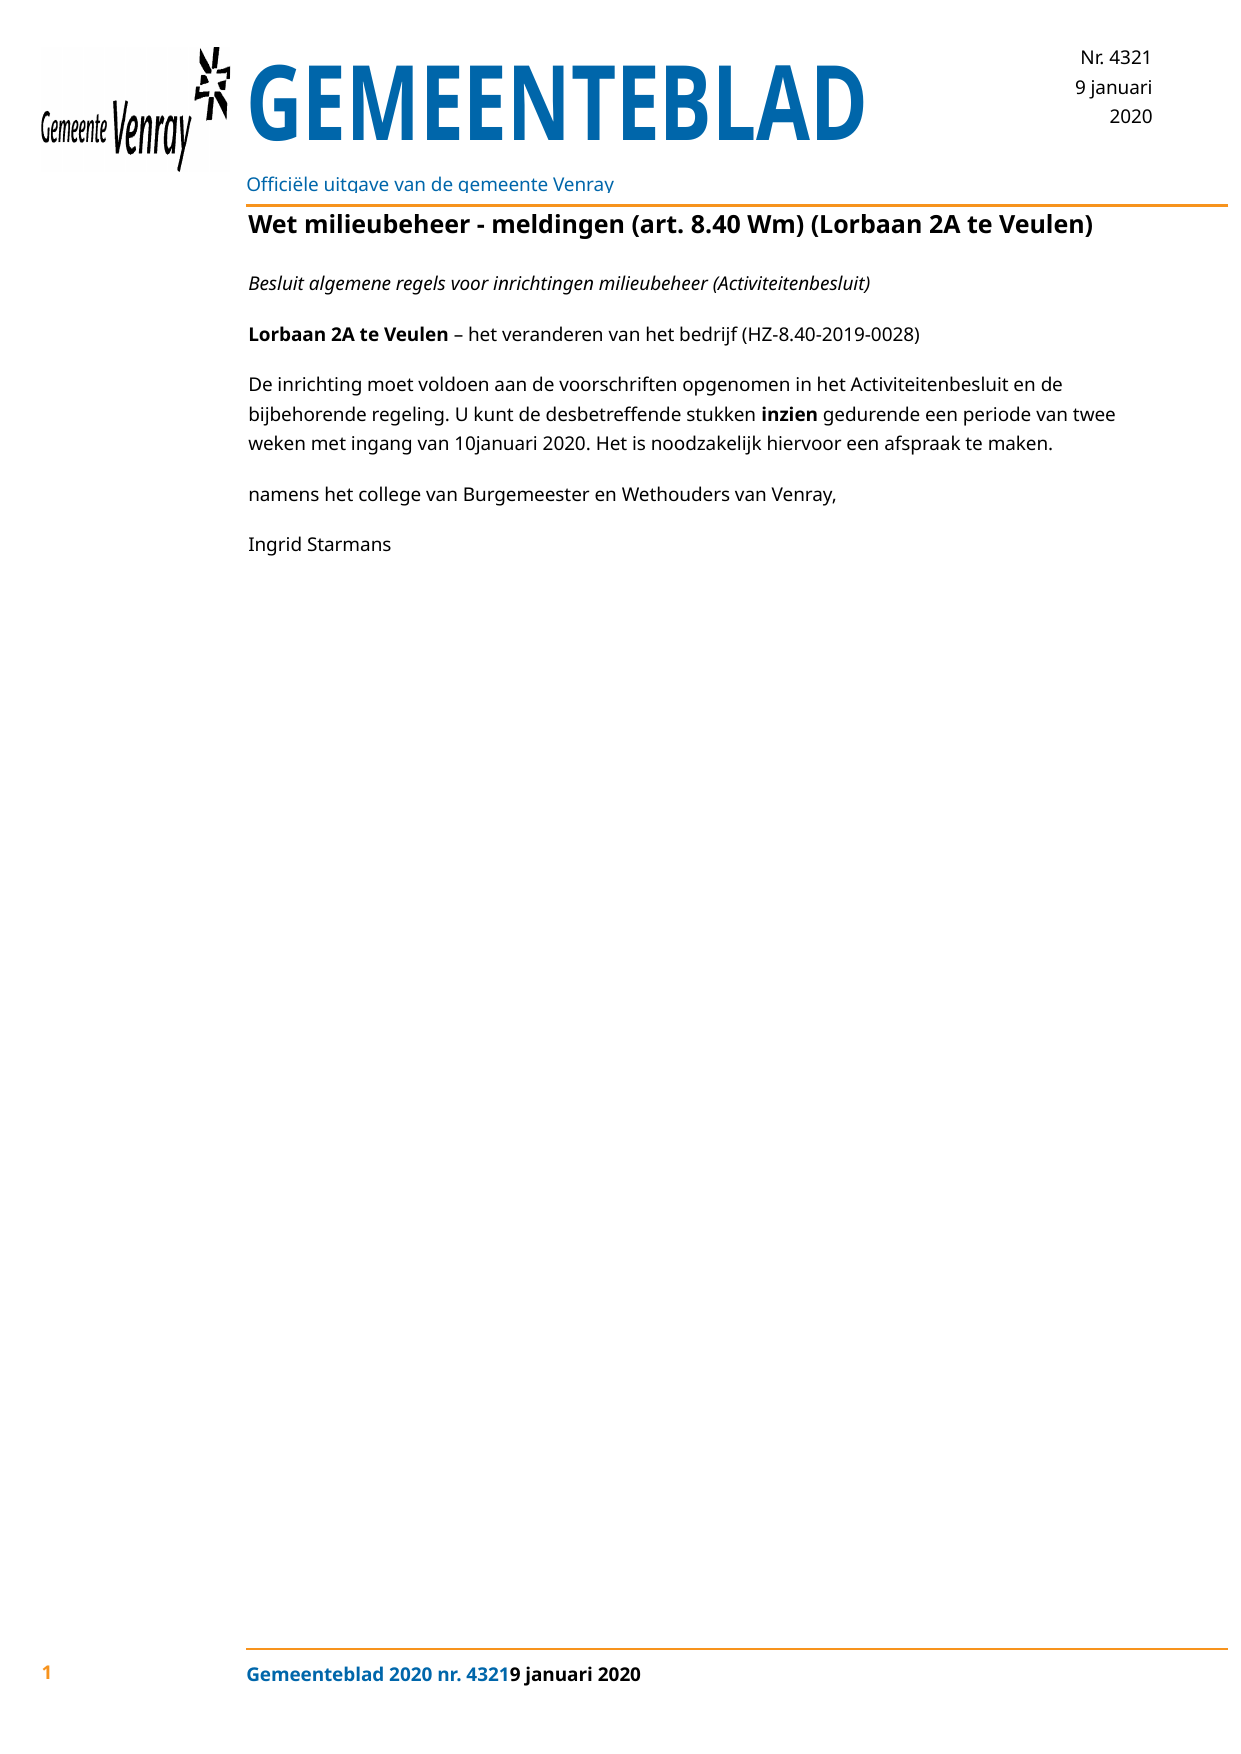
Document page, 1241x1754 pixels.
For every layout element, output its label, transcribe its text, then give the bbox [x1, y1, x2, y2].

picture [41, 47, 231, 172]
text namens het college van Burgemeester en Wethouders van Venray, [248, 481, 1152, 506]
text Lorbaan 2A te Veulen – het veranderen van het bedrijf (HZ-8.40-2019-0028) [248, 321, 1152, 346]
text Ingrid Starmans [248, 531, 1152, 557]
text Besluit algemene regels voor inrichtingen milieubeheer (Activiteitenbesluit) [248, 270, 1152, 296]
text De inrichting moet voldoen aan de voorschriften opgenomen in het Activiteitenbesluit en de bijbehorende regeling. U kunt de desbetreffende stukken inzien gedurende een periode van twee weken met ingang van 10januari 2020. Het is noodzakelijk hiervoor een afspraak te maken. [248, 371, 1152, 456]
text Wet milieubeheer - meldingen (art. 8.40 Wm) (Lorbaan 2A te Veulen) [248, 207, 1152, 241]
